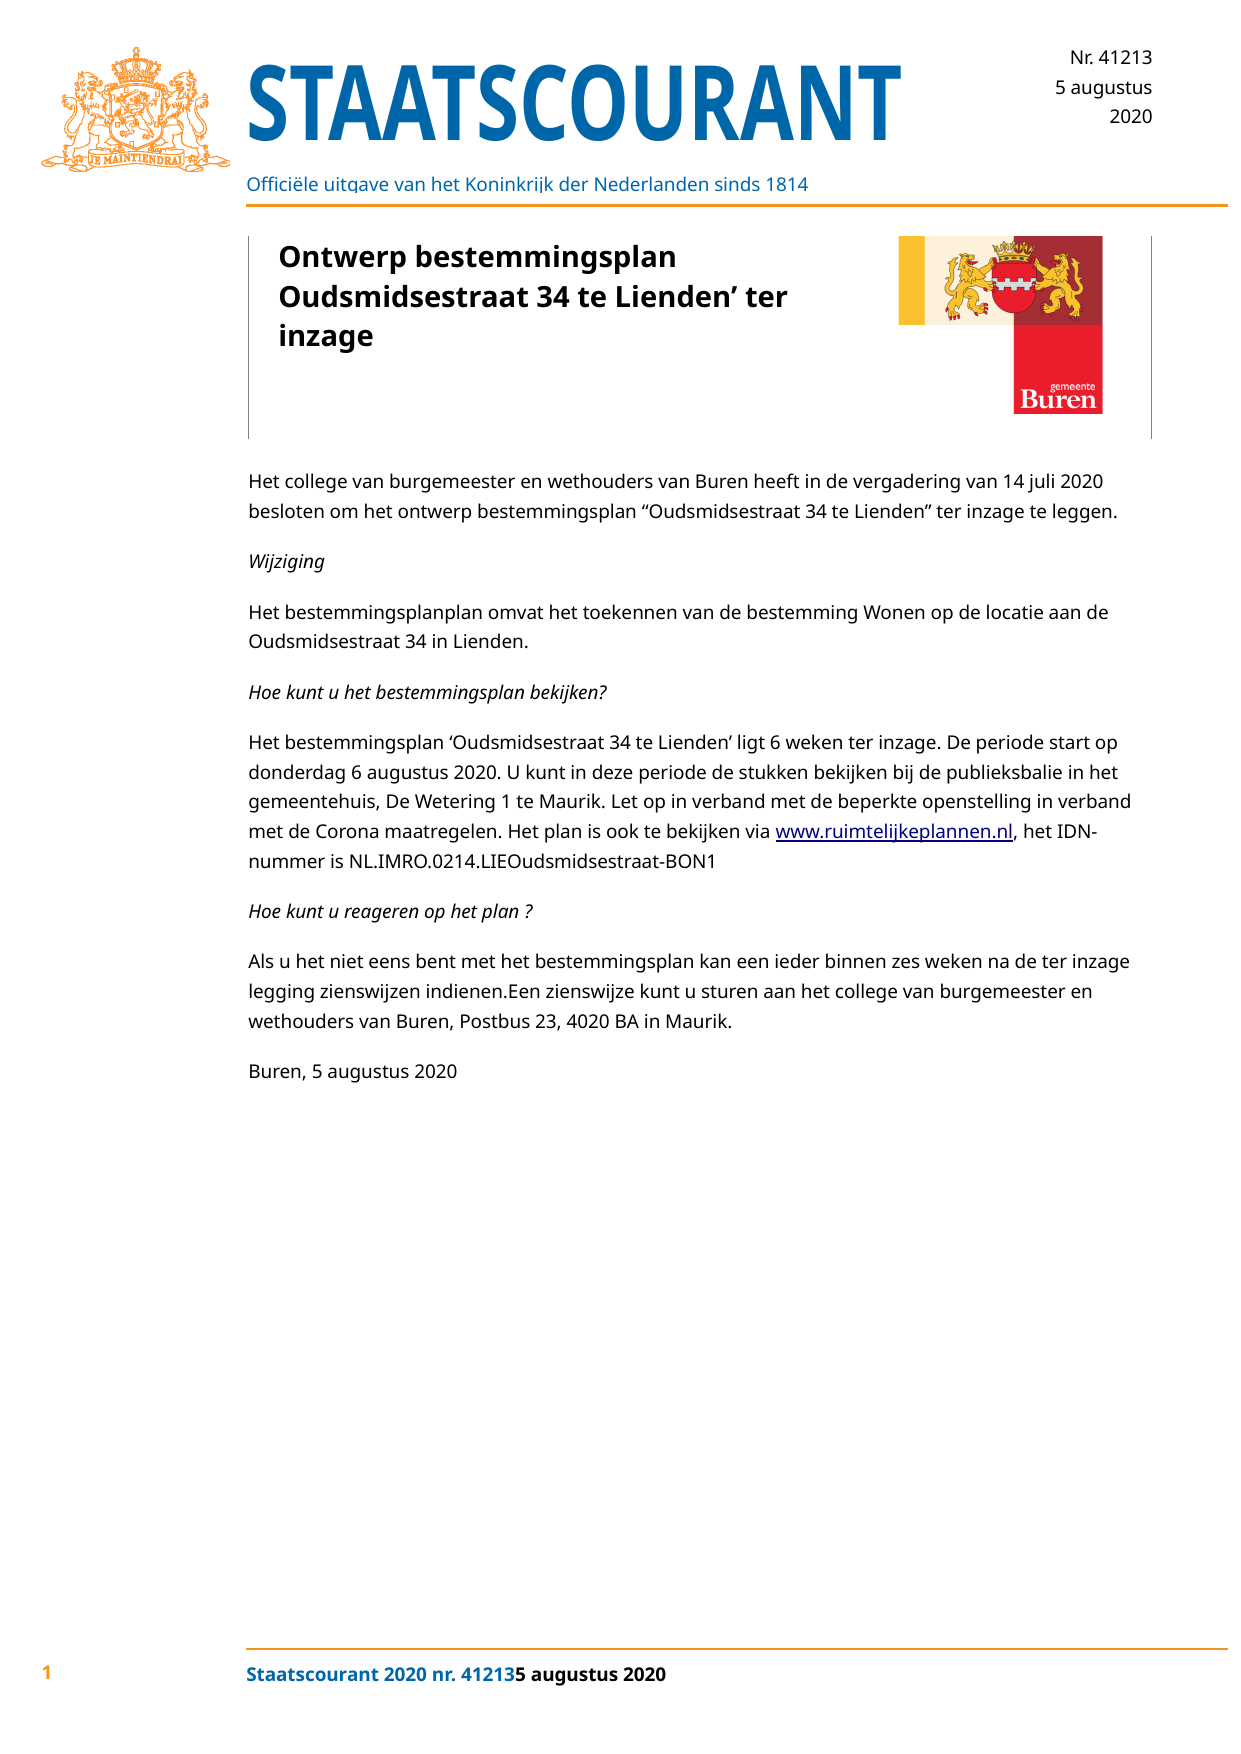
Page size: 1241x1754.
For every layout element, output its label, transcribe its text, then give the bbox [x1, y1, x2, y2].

table_header [1103, 236, 1151, 413]
text Als u het niet eens bent met het bestemmingsplan kan een ieder binnen zes weken na de ter inzage legging zienswijzen indienen.Een zienswijze kunt u sturen aan het college van burgemeester en wethouders van Buren, Postbus 23, 4020 BA in Maurik. [248, 949, 1152, 1033]
text Wijziging [248, 549, 1152, 574]
table_header [850, 236, 898, 413]
text Buren, 5 augustus 2020 [248, 1058, 1152, 1084]
picture [41, 47, 231, 172]
text Hoe kunt u het bestemmingsplan bekijken? [248, 679, 1152, 705]
picture [898, 236, 1103, 414]
text Hoe kunt u reageren op het plan ? [248, 898, 1152, 924]
table_header [850, 414, 1151, 439]
table_header Ontwerp bestemmingsplan Oudsmidsestraat 34 te Lienden’ ter inzage [249, 236, 850, 439]
text Het bestemmingsplanplan omvat het toekennen van de bestemming Wonen op de locatie aan de Oudsmidsestraat 34 in Lienden. [248, 599, 1152, 654]
text Het bestemmingsplan ‘Oudsmidsestraat 34 te Lienden’ ligt 6 weken ter inzage. De periode start op donderdag 6 augustus 2020. U kunt in deze periode de stukken bekijken bij de publieksbalie in het gemeentehuis, De Wetering 1 te Maurik. Let op in verband met de beperkte openstelling in verband met de Corona maatregelen. Het plan is ook te bekijken via www.ruimtelijkeplannen.nl, het IDN-nummer is NL.IMRO.0214.LIEOudsmidsestraat-BON1 [248, 729, 1152, 873]
text Het college van burgemeester en wethouders van Buren heeft in de vergadering van 14 juli 2020 besloten om het ontwerp bestemmingsplan “Oudsmidsestraat 34 te Lienden” ter inzage te leggen. [248, 469, 1152, 524]
